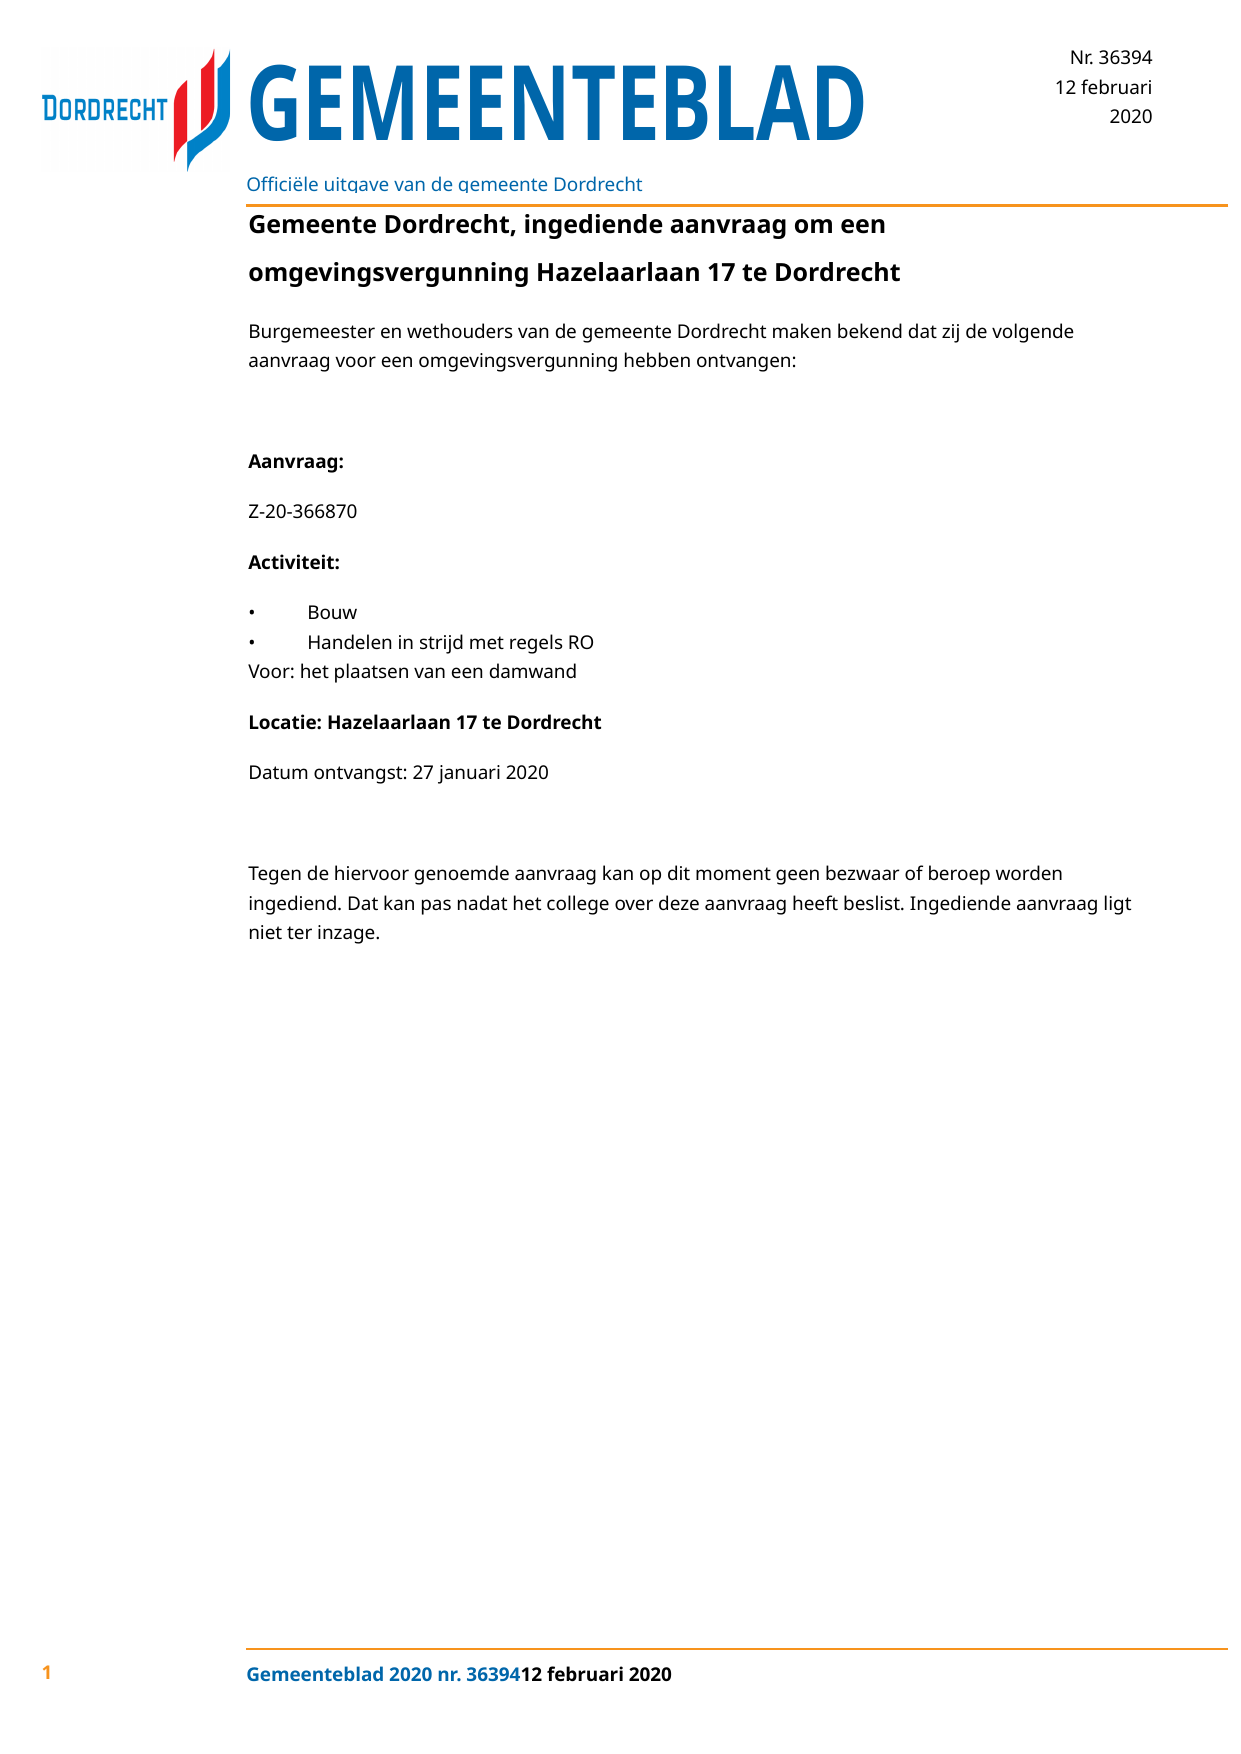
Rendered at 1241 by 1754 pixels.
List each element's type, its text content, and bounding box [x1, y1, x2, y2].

text Z-20-366870 [248, 499, 1152, 524]
text Locatie: Hazelaarlaan 17 te Dordrecht [248, 709, 1152, 735]
text Voor: het plaatsen van een damwand [248, 659, 1152, 684]
text Aanvraag: [248, 448, 1152, 474]
list Handelen in strijd met regels RO [248, 629, 1152, 655]
text Gemeente Dordrecht, ingediende aanvraag om een omgevingsvergunning Hazelaarlaan 17 te Dordrecht [248, 207, 1152, 288]
text Datum ontvangst: 27 januari 2020 [248, 759, 1152, 785]
text Activiteit: [248, 549, 1152, 575]
text Tegen de hiervoor genoemde aanvraag kan op dit moment geen bezwaar of beroep worden ingediend. Dat kan pas nadat het college over deze aanvraag heeft beslist. Ingediende aanvraag ligt niet ter inzage. [248, 860, 1152, 945]
list Bouw [248, 599, 1152, 625]
picture [41, 47, 231, 172]
text Burgemeester en wethouders van de gemeente Dordrecht maken bekend dat zij de volgende aanvraag voor een omgevingsvergunning hebben ontvangen: [248, 318, 1152, 373]
